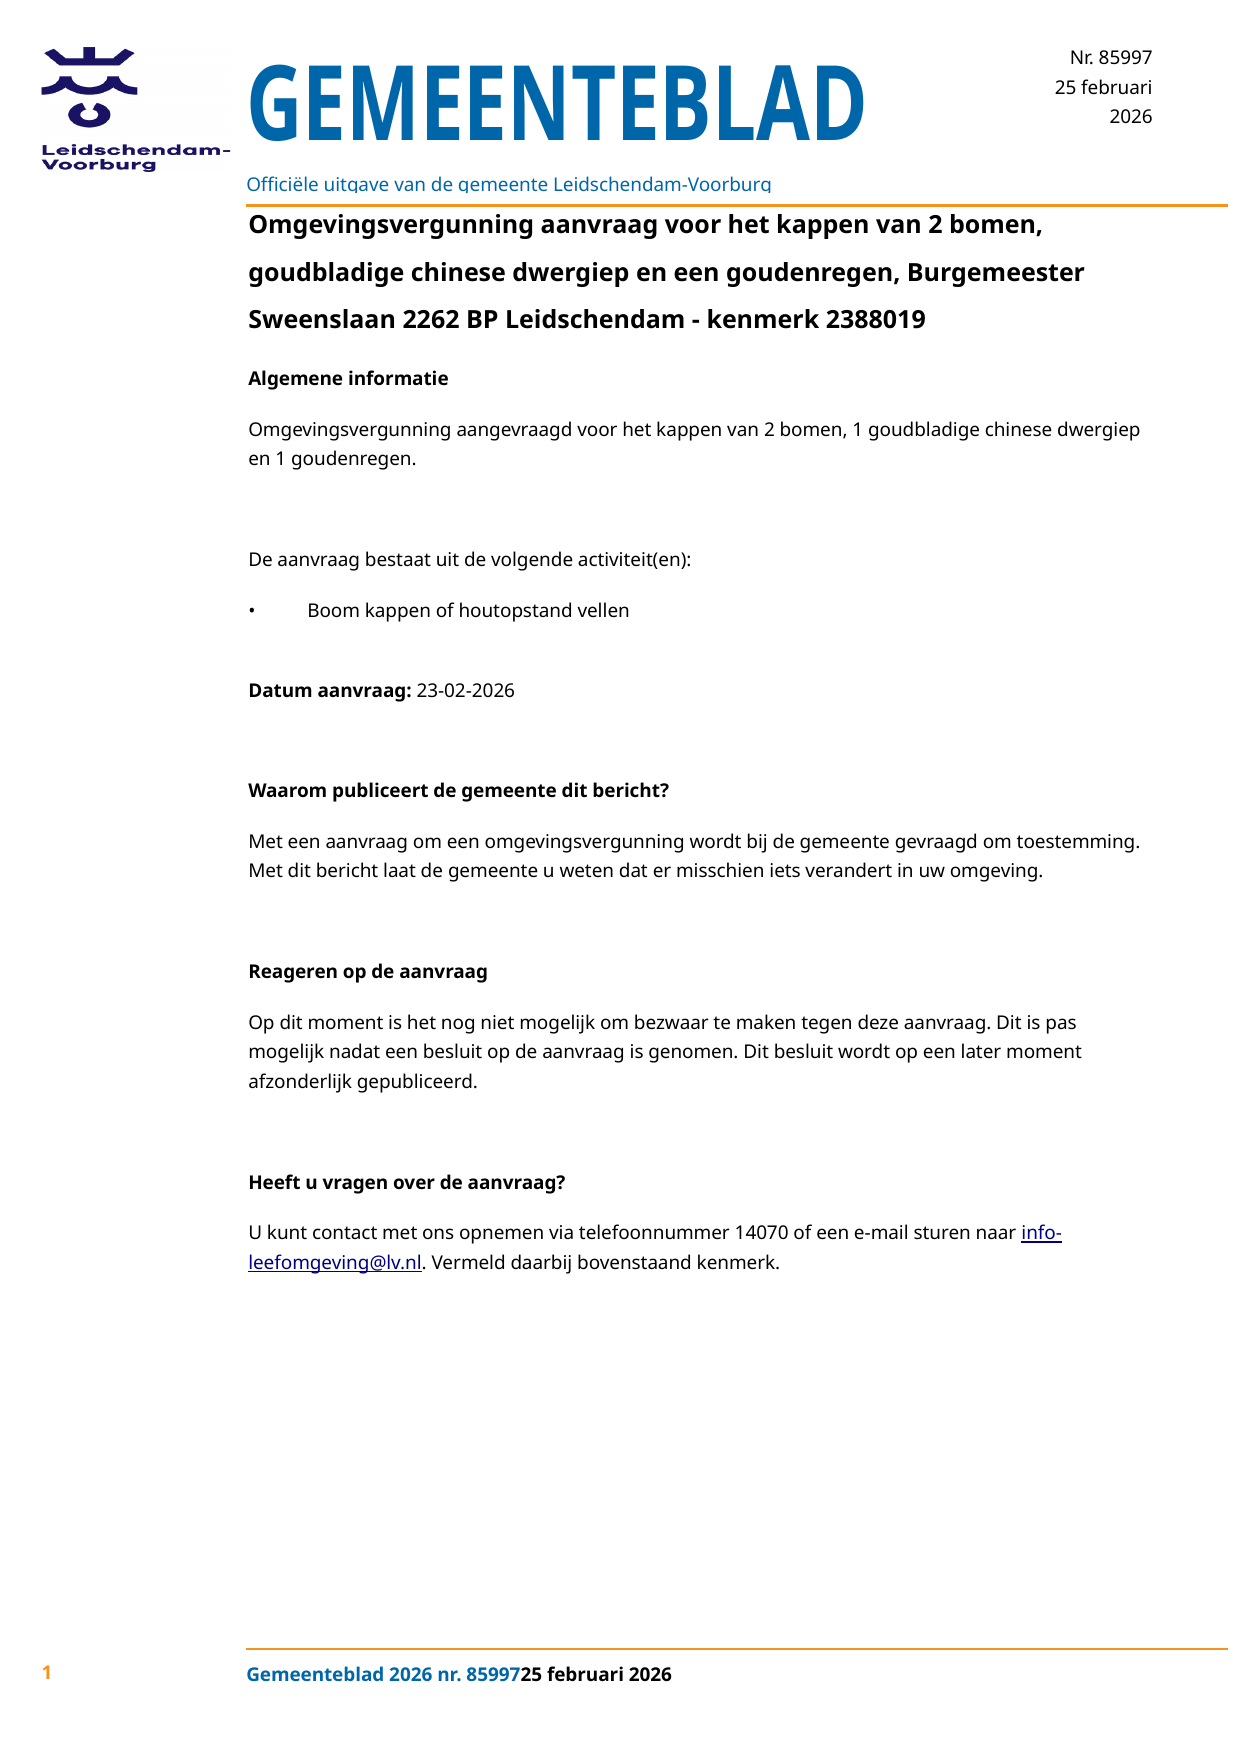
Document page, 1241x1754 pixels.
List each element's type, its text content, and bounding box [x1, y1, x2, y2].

text Omgevingsvergunning aangevraagd voor het kappen van 2 bomen, 1 goudbladige chinese dwergiep en 1 goudenregen. [248, 416, 1152, 471]
text Op dit moment is het nog niet mogelijk om bezwaar te maken tegen deze aanvraag. Dit is pas mogelijk nadat een besluit op de aanvraag is genomen. Dit besluit wordt op een later moment afzonderlijk gepubliceerd. [248, 1009, 1152, 1094]
text Algemene informatie [248, 366, 1152, 391]
text Heeft u vragen over de aanvraag? [248, 1169, 1152, 1194]
list Boom kappen of houtopstand vellen [248, 597, 1152, 622]
text Met een aanvraag om een omgevingsvergunning wordt bij de gemeente gevraagd om toestemming. Met dit bericht laat de gemeente u weten dat er misschien iets verandert in uw omgeving. [248, 828, 1152, 883]
text Reageren op de aanvraag [248, 958, 1152, 984]
text U kunt contact met ons opnemen via telefoonnummer 14070 of een e-mail sturen naar info-leefomgeving@lv.nl. Vermeld daarbij bovenstaand kenmerk. [248, 1219, 1152, 1274]
text Waarom publiceert de gemeente dit bericht? [248, 778, 1152, 803]
picture [41, 47, 231, 172]
text Datum aanvraag: 23-02-2026 [248, 677, 1152, 702]
text Omgevingsvergunning aanvraag voor het kappen van 2 bomen, goudbladige chinese dwergiep en een goudenregen, Burgemeester Sweenslaan 2262 BP Leidschendam - kenmerk 2388019 [248, 207, 1152, 336]
text De aanvraag bestaat uit de volgende activiteit(en): [248, 546, 1152, 572]
